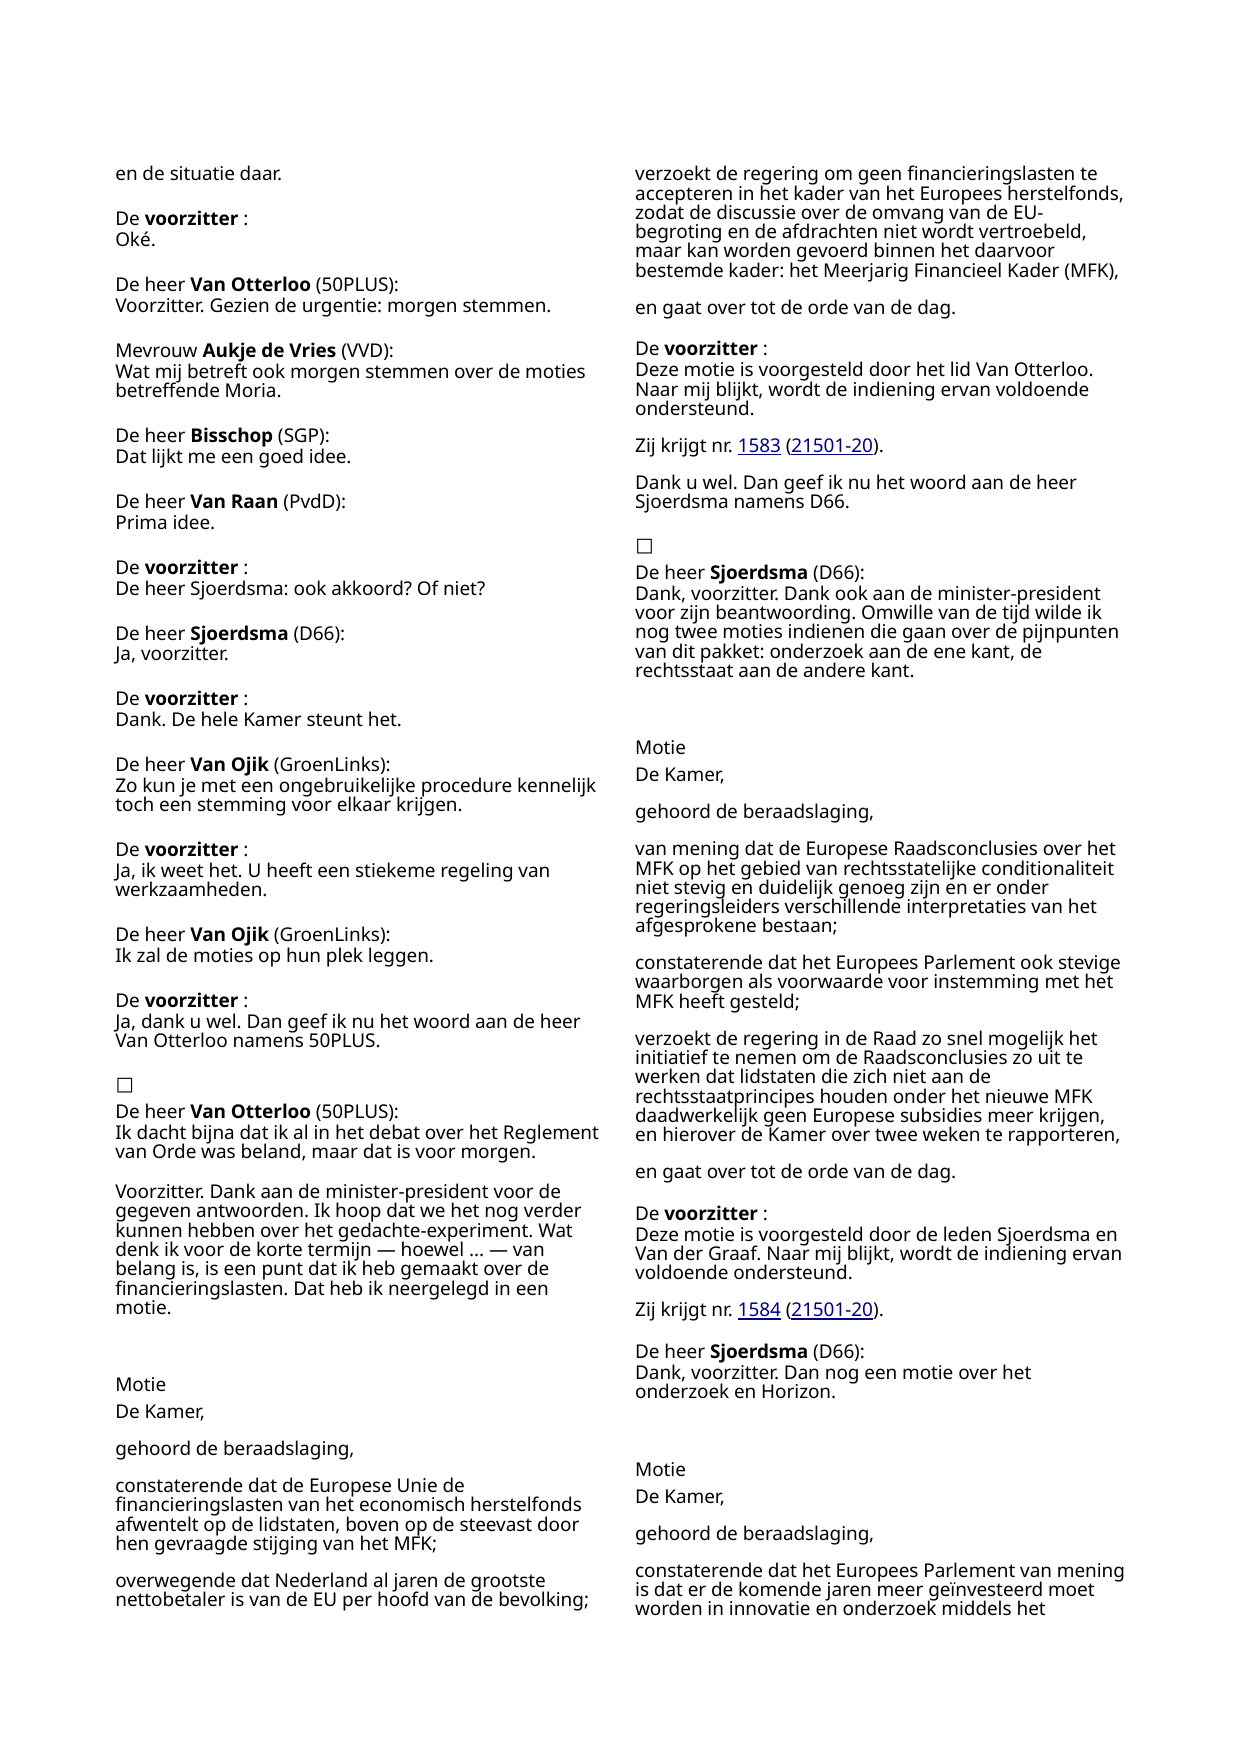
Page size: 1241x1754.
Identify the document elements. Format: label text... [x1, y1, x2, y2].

text Motie [635, 734, 1125, 760]
text Dank u wel. Dan geef ik nu het woord aan de heer Sjoerdsma namens D66. [635, 474, 1125, 512]
text gehoord de beraadslaging, [635, 803, 1125, 822]
text De voorzitter : [115, 205, 605, 231]
text De voorzitter : [635, 336, 1125, 361]
text Ja, voorzitter. [115, 645, 605, 665]
text Voorzitter. Dank aan de minister-president voor de gegeven antwoorden. Ik hoop dat we het nog verder kunnen hebben over het gedachte-experiment. Wat denk ik voor de korte termijn — hoewel ... — van belang is, is een punt dat ik heb gemaakt over de financieringslasten. Dat heb ik neergelegd in een motie. [115, 1183, 605, 1318]
text De voorzitter : [115, 836, 605, 862]
text Dank. De hele Kamer steunt het. [115, 711, 605, 731]
text constaterende dat het Europees Parlement ook stevige waarborgen als voorwaarde voor instemming met het MFK heeft gesteld; [635, 954, 1125, 1012]
text Ik dacht bijna dat ik al in het debat over het Reglement van Orde was beland, maar dat is voor morgen. [115, 1124, 605, 1162]
text De heer Van Raan (PvdD): [115, 488, 605, 514]
text verzoekt de regering om geen financieringslasten te accepteren in het kader van het Europees herstelfonds, zodat de discussie over de omvang van de EU-begroting en de afdrachten niet wordt vertroebeld, maar kan worden gevoerd binnen het daarvoor bestemde kader: het Meerjarig Financieel Kader (MFK), [635, 165, 1125, 281]
text van mening dat de Europese Raadsconclusies over het MFK op het gebied van rechtsstatelijke conditionaliteit niet stevig en duidelijk genoeg zijn en er onder regeringsleiders verschillende interpretaties van het afgesprokene bestaan; [635, 840, 1125, 937]
text constaterende dat de Europese Unie de financieringslasten van het economisch herstelfonds afwentelt op de lidstaten, boven op de steevast door hen gevraagde stijging van het MFK; [115, 1477, 605, 1554]
text en gaat over tot de orde van de dag. [635, 299, 1125, 318]
text De heer Sjoerdsma (D66): [115, 620, 605, 645]
text Dank, voorzitter. Dan nog een motie over het onderzoek en Horizon. [635, 1364, 1125, 1403]
text De Kamer, [635, 1488, 1125, 1507]
text overwegende dat Nederland al jaren de grootste nettobetaler is van de EU per hoofd van de bevolking; [115, 1572, 605, 1611]
text De heer Sjoerdsma (D66): [635, 559, 1125, 585]
text De heer Van Otterloo (50PLUS): [115, 271, 605, 297]
text Ja, dank u wel. Dan geef ik nu het woord aan de heer Van Otterloo namens 50PLUS. [115, 1013, 605, 1052]
text Zij krijgt nr. 1583 (21501-20). [635, 437, 1125, 456]
text De voorzitter : [115, 987, 605, 1013]
text verzoekt de regering in de Raad zo snel mogelijk het initiatief te nemen om de Raadsconclusies zo uit te werken dat lidstaten die zich niet aan de rechtsstaatprincipes houden onder het nieuwe MFK daadwerkelijk geen Europese subsidies meer krijgen, en hierover de Kamer over twee weken te rapporteren, [635, 1030, 1125, 1145]
text De heer Sjoerdsma (D66): [635, 1338, 1125, 1364]
text De Kamer, [115, 1403, 605, 1422]
text De heer Van Otterloo (50PLUS): [115, 1098, 605, 1124]
text De heer Bisschop (SGP): [115, 422, 605, 448]
text De voorzitter : [635, 1200, 1125, 1226]
text De heer Sjoerdsma: ook akkoord? Of niet? [115, 579, 605, 599]
text Zij krijgt nr. 1584 (21501-20). [635, 1301, 1125, 1321]
text Motie [115, 1372, 605, 1397]
text en de situatie daar. [115, 165, 605, 184]
text De Kamer, [635, 766, 1125, 786]
text Prima idee. [115, 514, 605, 533]
text gehoord de beraadslaging, [115, 1440, 605, 1459]
text Deze motie is voorgesteld door de leden Sjoerdsma en Van der Graaf. Naar mij blijkt, wordt de indiening ervan voldoende ondersteund. [635, 1226, 1125, 1284]
text constaterende dat het Europees Parlement van mening is dat er de komende jaren meer geïnvesteerd moet worden in innovatie en onderzoek middels het [635, 1562, 1125, 1619]
text De heer Van Ojik (GroenLinks): [115, 922, 605, 947]
text De heer Van Ojik (GroenLinks): [115, 751, 605, 777]
text ⬜ [115, 1072, 605, 1098]
text Dank, voorzitter. Dank ook aan de minister-president voor zijn beantwoording. Omwille van de tijd wilde ik nog twee moties indienen die gaan over de pijnpunten van dit pakket: onderzoek aan de ene kant, de rechtsstaat aan de andere kant. [635, 585, 1125, 681]
text Mevrouw Aukje de Vries (VVD): [115, 337, 605, 363]
text De voorzitter : [115, 686, 605, 711]
text De voorzitter : [115, 554, 605, 579]
text Deze motie is voorgesteld door het lid Van Otterloo. Naar mij blijkt, wordt de indiening ervan voldoende ondersteund. [635, 361, 1125, 419]
text Motie [635, 1456, 1125, 1482]
text Wat mij betreft ook morgen stemmen over de moties betreffende Moria. [115, 363, 605, 401]
text Voorzitter. Gezien de urgentie: morgen stemmen. [115, 297, 605, 316]
text gehoord de beraadslaging, [635, 1525, 1125, 1544]
text en gaat over tot de orde van de dag. [635, 1163, 1125, 1182]
text Zo kun je met een ongebruikelijke procedure kennelijk toch een stemming voor elkaar krijgen. [115, 777, 605, 816]
text Ja, ik weet het. U heeft een stiekeme regeling van werkzaamheden. [115, 862, 605, 901]
text Ik zal de moties op hun plek leggen. [115, 947, 605, 967]
text Dat lijkt me een goed idee. [115, 448, 605, 467]
text ⬜ [635, 533, 1125, 559]
text Oké. [115, 231, 605, 250]
